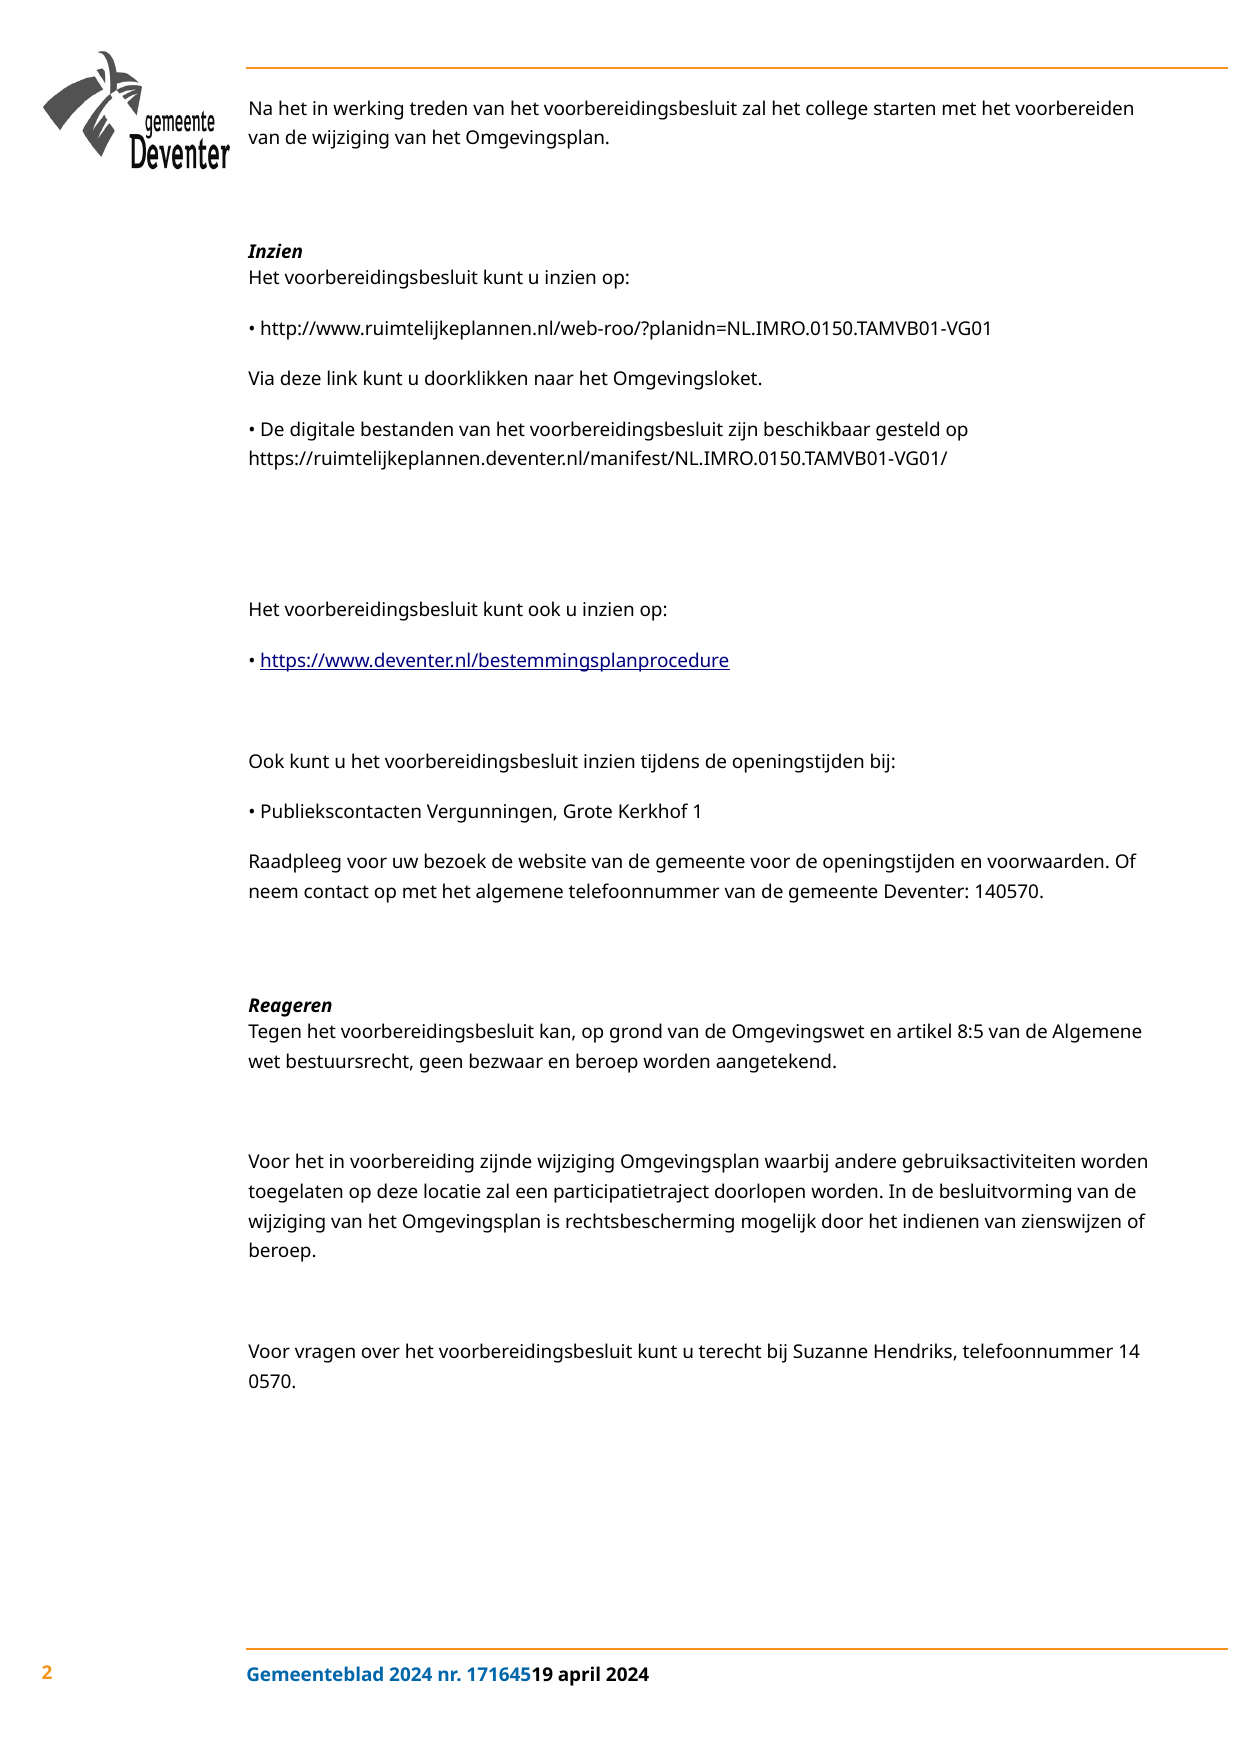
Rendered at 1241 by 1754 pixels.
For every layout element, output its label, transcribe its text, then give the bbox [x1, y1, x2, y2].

text Raadpleeg voor uw bezoek de website van de gemeente voor de openingstijden en voorwaarden. Of neem contact op met het algemene telefoonnummer van de gemeente Deventer: 140570. [248, 849, 1152, 904]
text Ook kunt u het voorbereidingsbesluit inzien tijdens de openingstijden bij: [248, 748, 1152, 773]
text Reageren [248, 993, 1152, 1018]
text • De digitale bestanden van het voorbereidingsbesluit zijn beschikbaar gesteld op https://ruimtelijkeplannen.deventer.nl/manifest/NL.IMRO.0150.TAMVB01-VG01/ [248, 416, 1152, 471]
text Voor vragen over het voorbereidingsbesluit kunt u terecht bij Suzanne Hendriks, telefoonnummer 14 0570. [248, 1338, 1152, 1394]
text Via deze link kunt u doorklikken naar het Omgevingsloket. [248, 365, 1152, 391]
text • http://www.ruimtelijkeplannen.nl/web-roo/?planidn=NL.IMRO.0150.TAMVB01-VG01 [248, 315, 1152, 341]
picture [41, 47, 231, 172]
text • Publiekscontacten Vergunningen, Grote Kerkhof 1 [248, 798, 1152, 824]
text Tegen het voorbereidingsbesluit kan, op grond van de Omgevingswet en artikel 8:5 van de Algemene wet bestuursrecht, geen bezwaar en beroep worden aangetekend. [248, 1018, 1152, 1074]
text Voor het in voorbereiding zijnde wijziging Omgevingsplan waarbij andere gebruiksactiviteiten worden toegelaten op deze locatie zal een participatietraject doorlopen worden. In de besluitvorming van de wijziging van het Omgevingsplan is rechtsbescherming mogelijk door het indienen van zienswijzen of beroep. [248, 1149, 1152, 1263]
text • https://www.deventer.nl/bestemmingsplanprocedure [248, 647, 1152, 673]
text Na het in werking treden van het voorbereidingsbesluit zal het college starten met het voorbereiden van de wijziging van het Omgevingsplan. [248, 95, 1152, 150]
text Het voorbereidingsbesluit kunt ook u inzien op: [248, 597, 1152, 622]
text Inzien [248, 239, 1152, 264]
text Het voorbereidingsbesluit kunt u inzien op: [248, 264, 1152, 290]
